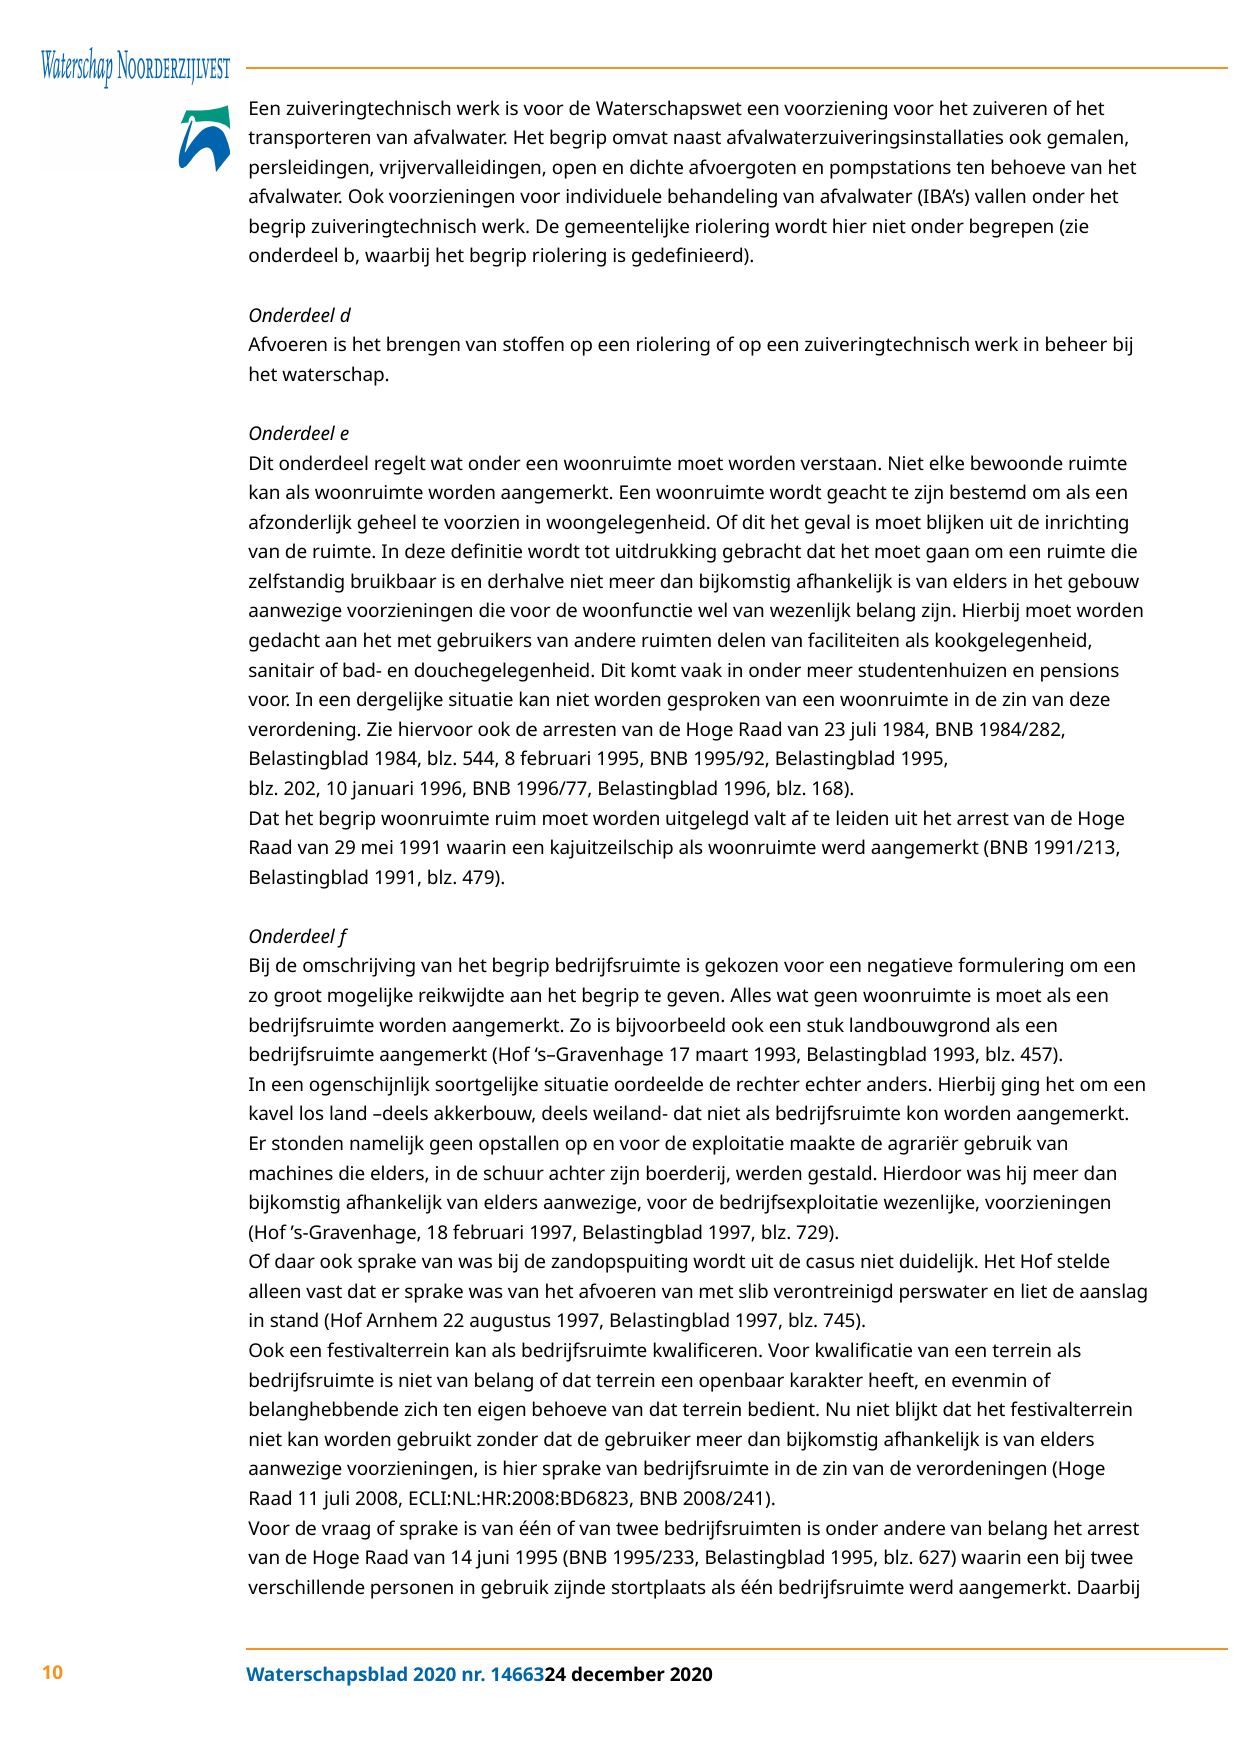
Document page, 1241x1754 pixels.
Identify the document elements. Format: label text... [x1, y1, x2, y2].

text Voor de vraag of sprake is van één of van twee bedrijfsruimten is onder andere van belang het arrest van de Hoge Raad van 14 juni 1995 (BNB 1995/233, Belastingblad 1995, blz. 627) waarin een bij twee verschillende personen in gebruik zijnde stortplaats als één bedrijfsruimte werd aangemerkt. Daarbij [248, 1515, 1152, 1600]
text Bij de omschrijving van het begrip bedrijfsruimte is gekozen voor een negatieve formulering om een zo groot mogelijke reikwijdte aan het begrip te geven. Alles wat geen woonruimte is moet als een bedrijfsruimte worden aangemerkt. Zo is bijvoorbeeld ook een stuk landbouwgrond als een bedrijfsruimte aangemerkt (Hof ‘s–Gravenhage 17 maart 1993, Belastingblad 1993, blz. 457). [248, 953, 1152, 1067]
picture [41, 47, 231, 172]
text Dit onderdeel regelt wat onder een woonruimte moet worden verstaan. Niet elke bewoonde ruimte kan als woonruimte worden aangemerkt. Een woonruimte wordt geacht te zijn bestemd om als een afzonderlijk geheel te voorzien in woongelegenheid. Of dit het geval is moet blijken uit de inrichting van de ruimte. In deze definitie wordt tot uitdrukking gebracht dat het moet gaan om een ruimte die zelfstandig bruikbaar is en derhalve niet meer dan bijkomstig afhankelijk is van elders in het gebouw aanwezige voorzieningen die voor de woonfunctie wel van wezenlijk belang zijn. Hierbij moet worden gedacht aan het met gebruikers van andere ruimten delen van faciliteiten als kookgelegenheid, sanitair of bad- en douchegelegenheid. Dit komt vaak in onder meer studentenhuizen en pensions voor. In een dergelijke situatie kan niet worden gesproken van een woonruimte in de zin van deze verordening. Zie hiervoor ook de arresten van de Hoge Raad van 23 juli 1984, BNB 1984/282, Belastingblad 1984, blz. 544, 8 februari 1995, BNB 1995/92, Belastingblad 1995, [248, 450, 1152, 771]
text Onderdeel e [248, 420, 1152, 446]
text blz. 202, 10 januari 1996, BNB 1996/77, Belastingblad 1996, blz. 168). [248, 775, 1152, 801]
text In een ogenschijnlijk soortgelijke situatie oordeelde de rechter echter anders. Hierbij ging het om een kavel los land –deels akkerbouw, deels weiland- dat niet als bedrijfsruimte kon worden aangemerkt. Er stonden namelijk geen opstallen op en voor de exploitatie maakte de agrariër gebruik van machines die elders, in de schuur achter zijn boerderij, werden gestald. Hierdoor was hij meer dan bijkomstig afhankelijk van elders aanwezige, voor de bedrijfsexploitatie wezenlijke, voorzieningen (Hof ’s-Gravenhage, 18 februari 1997, Belastingblad 1997, blz. 729). [248, 1071, 1152, 1245]
text Ook een festivalterrein kan als bedrijfsruimte kwalificeren. Voor kwalificatie van een terrein als bedrijfsruimte is niet van belang of dat terrein een openbaar karakter heeft, en evenmin of belanghebbende zich ten eigen behoeve van dat terrein bedient. Nu niet blijkt dat het festivalterrein niet kan worden gebruikt zonder dat de gebruiker meer dan bijkomstig afhankelijk is van elders aanwezige voorzieningen, is hier sprake van bedrijfsruimte in de zin van de verordeningen (Hoge Raad 11 juli 2008, ECLI:NL:HR:2008:BD6823, BNB 2008/241). [248, 1337, 1152, 1511]
text Afvoeren is het brengen van stoffen op een riolering of op een zuiveringtechnisch werk in beheer bij het waterschap. [248, 331, 1152, 387]
text Onderdeel d [248, 302, 1152, 328]
text Of daar ook sprake van was bij de zandopspuiting wordt uit de casus niet duidelijk. Het Hof stelde alleen vast dat er sprake was van het afvoeren van met slib verontreinigd perswater en liet de aanslag in stand (Hof Arnhem 22 augustus 1997, Belastingblad 1997, blz. 745). [248, 1248, 1152, 1333]
text Een zuiveringtechnisch werk is voor de Waterschapswet een voorziening voor het zuiveren of het transporteren van afvalwater. Het begrip omvat naast afvalwaterzuiveringsinstallaties ook gemalen, persleidingen, vrijvervalleidingen, open en dichte afvoergoten en pompstations ten behoeve van het afvalwater. Ook voorzieningen voor individuele behandeling van afvalwater (IBA’s) vallen onder het begrip zuiveringtechnisch werk. De gemeentelijke riolering wordt hier niet onder begrepen (zie onderdeel b, waarbij het begrip riolering is gedefinieerd). [248, 95, 1152, 268]
text Onderdeel f [248, 923, 1152, 949]
text Dat het begrip woonruimte ruim moet worden uitgelegd valt af te leiden uit het arrest van de Hoge Raad van 29 mei 1991 waarin een kajuitzeilschip als woonruimte werd aangemerkt (BNB 1991/213, Belastingblad 1991, blz. 479). [248, 805, 1152, 890]
